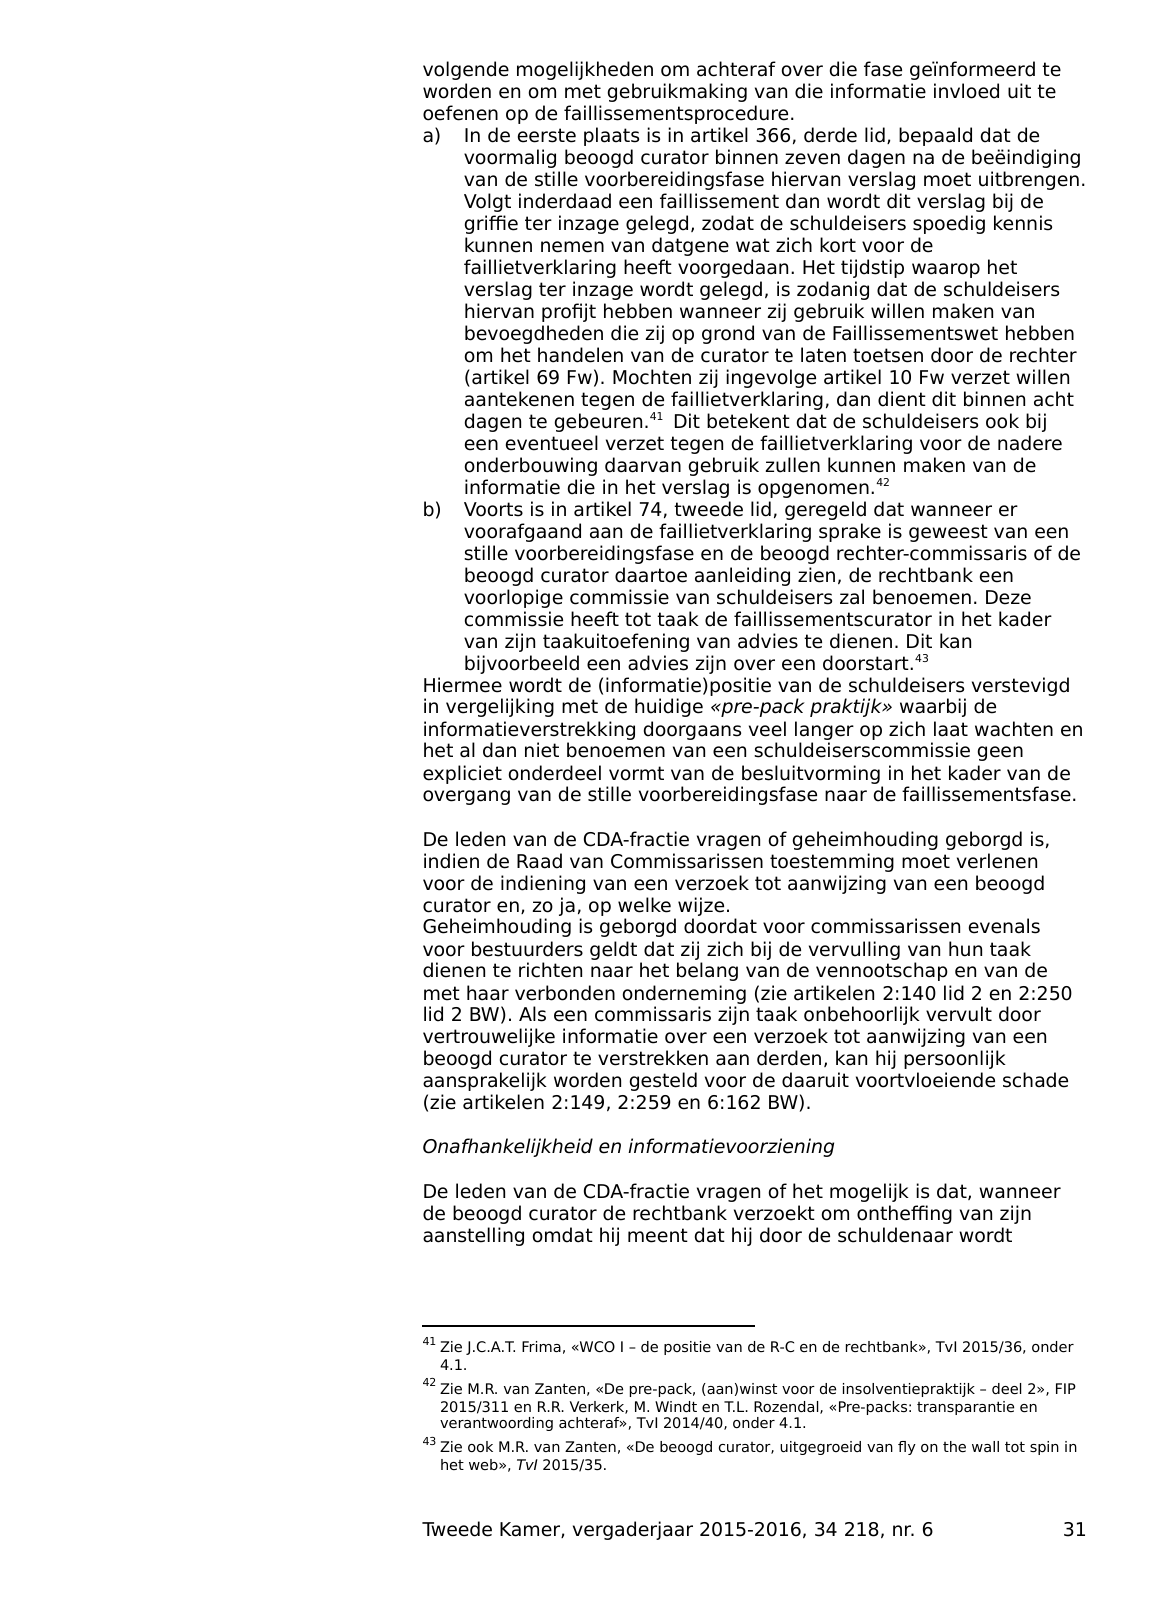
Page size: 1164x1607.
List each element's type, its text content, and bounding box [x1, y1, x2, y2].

text Hiermee wordt de (informatie)positie van de schuldeisers verstevigd in vergelijking met de huidige «pre-pack praktijk» waarbij de informatieverstrekking doorgaans veel langer op zich laat wachten en het al dan niet benoemen van een schuldeiserscommissie geen expliciet onderdeel vormt van de besluitvorming in het kader van de overgang van de stille voorbereidingsfase naar de faillissementsfase. [422, 674, 1087, 806]
text volgende mogelijkheden om achteraf over die fase geïnformeerd te worden en om met gebruikmaking van die informatie invloed uit te oefenen op de faillissementsprocedure. [422, 59, 1087, 125]
text Zie M.R. van Zanten, «De pre-pack, (aan)winst voor de insolventiepraktijk – deel 2», FIP 2015/311 en R.R. Verkerk, M. Windt en T.L. Rozendal, «Pre-packs: transparantie en verantwoording achteraf», TvI 2014/40, onder 4.1. [422, 1377, 1087, 1432]
text Zie ook M.R. van Zanten, «De beoogd curator, uitgegroeid van fly on the wall tot spin in het web», TvI 2015/35. [422, 1435, 1087, 1474]
subtitle Onafhankelijkheid en informatievoorziening [422, 1136, 1087, 1158]
text b) Voorts is in artikel 74, tweede lid, geregeld dat wanneer er voorafgaand aan de faillietverklaring sprake is geweest van een stille voorbereidingsfase en de beoogd rechter-commissaris of de beoogd curator daartoe aanleiding zien, de rechtbank een voorlopige commissie van schuldeisers zal benoemen. Deze commissie heeft tot taak de faillissementscurator in het kader van zijn taakuitoefening van advies te dienen. Dit kan bijvoorbeeld een advies zijn over een doorstart. [422, 499, 1087, 674]
text a) In de eerste plaats is in artikel 366, derde lid, bepaald dat de voormalig beoogd curator binnen zeven dagen na de beëindiging van de stille voorbereidingsfase hiervan verslag moet uitbrengen. Volgt inderdaad een faillissement dan wordt dit verslag bij de griffie ter inzage gelegd, zodat de schuldeisers spoedig kennis kunnen nemen van datgene wat zich kort voor de faillietverklaring heeft voorgedaan. Het tijdstip waarop het verslag ter inzage wordt gelegd, is zodanig dat de schuldeisers hiervan profijt hebben wanneer zij gebruik willen maken van bevoegdheden die zij op grond van de Faillissementswet hebben om het handelen van de curator te laten toetsen door de rechter (artikel 69 Fw). Mochten zij ingevolge artikel 10 Fw verzet willen aantekenen tegen de faillietverklaring, dan dient dit binnen acht dagen te gebeuren. Dit betekent dat de schuldeisers ook bij een eventueel verzet tegen de faillietverklaring voor de nadere onderbouwing daarvan gebruik zullen kunnen maken van de informatie die in het verslag is opgenomen. [422, 125, 1087, 499]
text Zie J.C.A.T. Frima, «WCO I – de positie van de R-C en de rechtbank», TvI 2015/36, onder 4.1. [422, 1335, 1087, 1374]
text De leden van de CDA-fractie vragen of het mogelijk is dat, wanneer de beoogd curator de rechtbank verzoekt om ontheffing van zijn aanstelling omdat hij meent dat hij door de schuldenaar wordt [422, 1181, 1087, 1247]
text De leden van de CDA-fractie vragen of geheimhouding geborgd is, indien de Raad van Commissarissen toestemming moet verlenen voor de indiening van een verzoek tot aanwijzing van een beoogd curator en, zo ja, op welke wijze. [422, 828, 1087, 916]
text Geheimhouding is geborgd doordat voor commissarissen evenals voor bestuurders geldt dat zij zich bij de vervulling van hun taak dienen te richten naar het belang van de vennootschap en van de met haar verbonden onderneming (zie artikelen 2:140 lid 2 en 2:250 lid 2 BW). Als een commissaris zijn taak onbehoorlijk vervult door vertrouwelijke informatie over een verzoek tot aanwijzing van een beoogd curator te verstrekken aan derden, kan hij persoonlijk aansprakelijk worden gesteld voor de daaruit voortvloeiende schade (zie artikelen 2:149, 2:259 en 6:162 BW). [422, 916, 1087, 1114]
